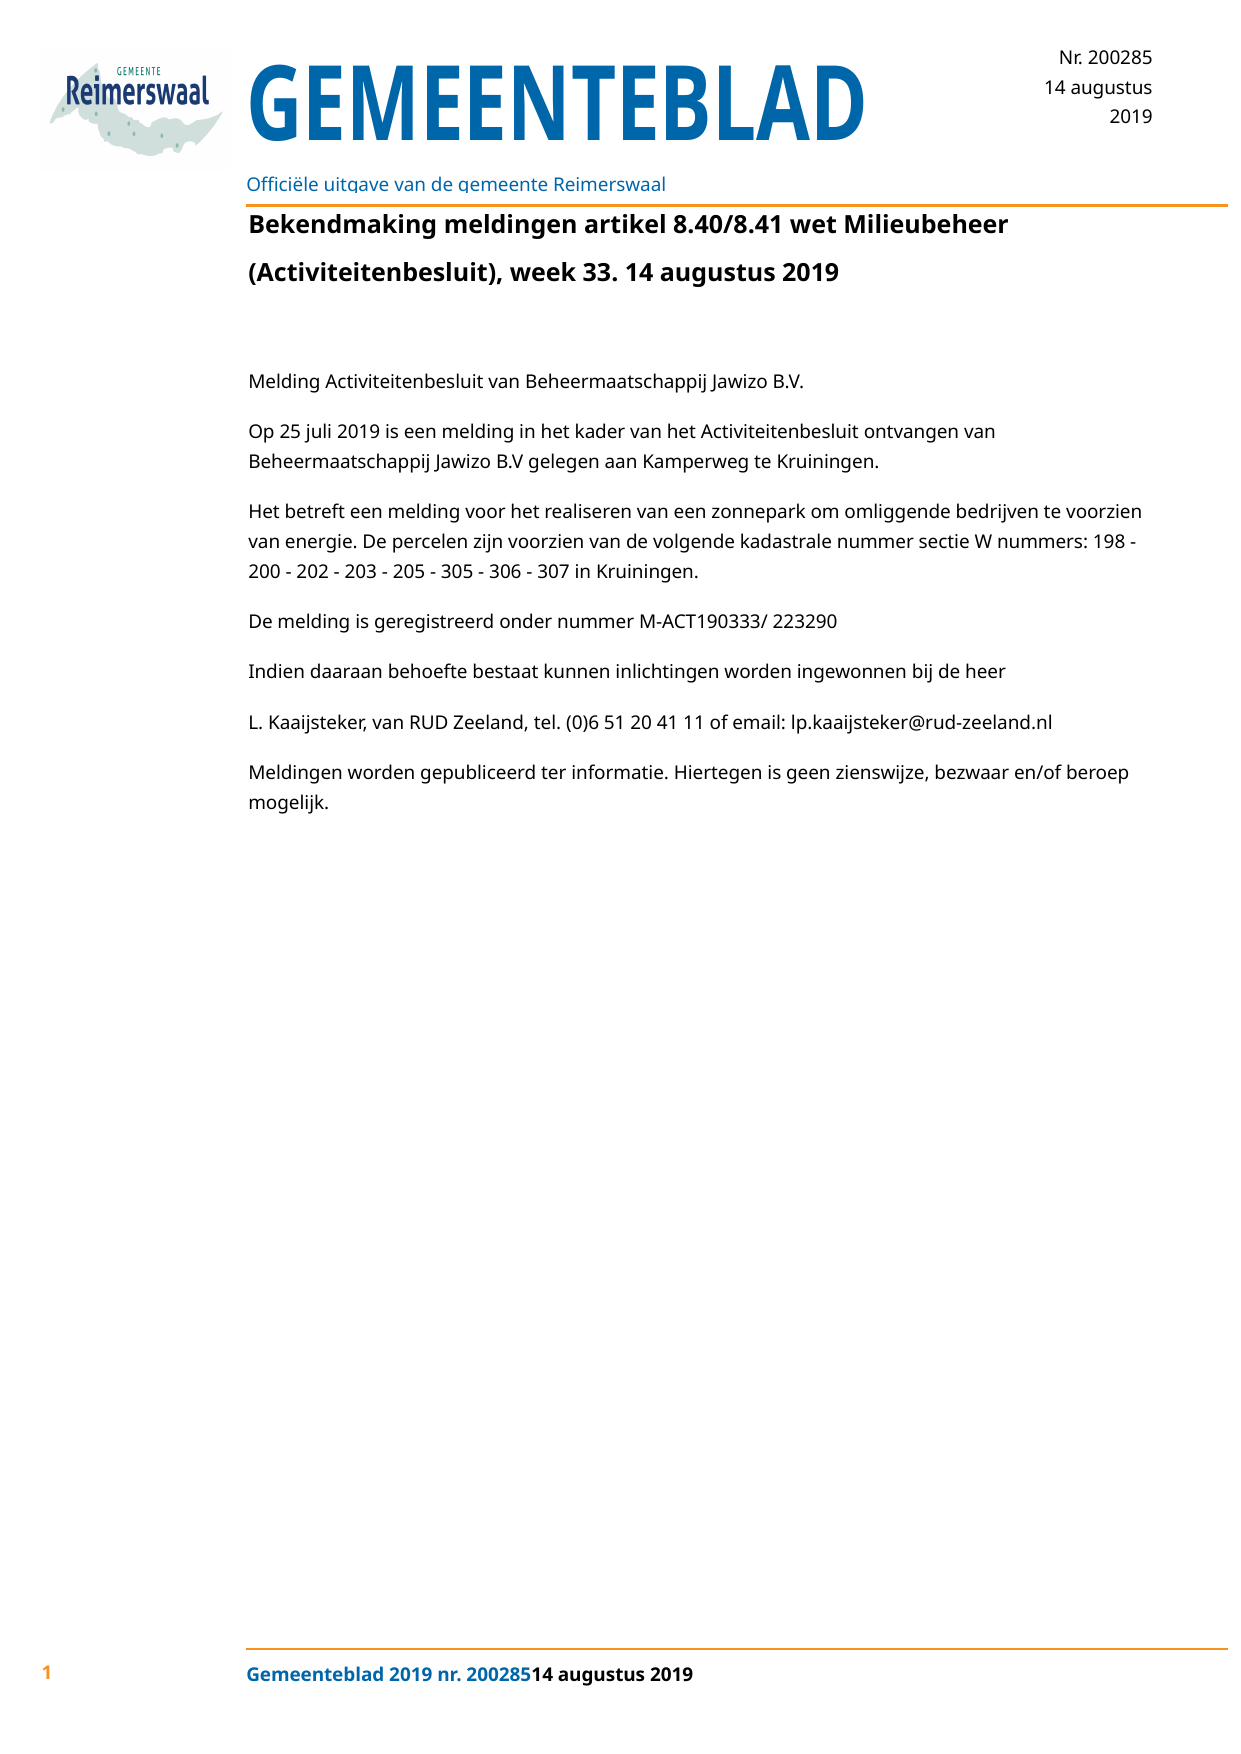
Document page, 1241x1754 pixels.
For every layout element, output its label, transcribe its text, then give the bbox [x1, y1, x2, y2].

text Indien daaraan behoefte bestaat kunnen inlichtingen worden ingewonnen bij de heer [248, 659, 1152, 684]
picture [41, 47, 231, 172]
text Melding Activiteitenbesluit van Beheermaatschappij Jawizo B.V. [248, 368, 1152, 394]
text Het betreft een melding voor het realiseren van een zonnepark om omliggende bedrijven te voorzien van energie. De percelen zijn voorzien van de volgende kadastrale nummer sectie W nummers: 198 - 200 - 202 - 203 - 205 - 305 - 306 - 307 in Kruiningen. [248, 499, 1152, 584]
text De melding is geregistreerd onder nummer M-ACT190333/ 223290 [248, 608, 1152, 634]
text Bekendmaking meldingen artikel 8.40/8.41 wet Milieubeheer (Activiteitenbesluit), week 33. 14 augustus 2019 [248, 207, 1152, 288]
text Op 25 juli 2019 is een melding in het kader van het Activiteitenbesluit ontvangen van Beheermaatschappij Jawizo B.V gelegen aan Kamperweg te Kruiningen. [248, 419, 1152, 474]
text Meldingen worden gepubliceerd ter informatie. Hiertegen is geen zienswijze, bezwaar en/of beroep mogelijk. [248, 759, 1152, 815]
text L. Kaaijsteker, van RUD Zeeland, tel. (0)6 51 20 41 11 of email: lp.kaaijsteker@rud-zeeland.nl [248, 709, 1152, 735]
